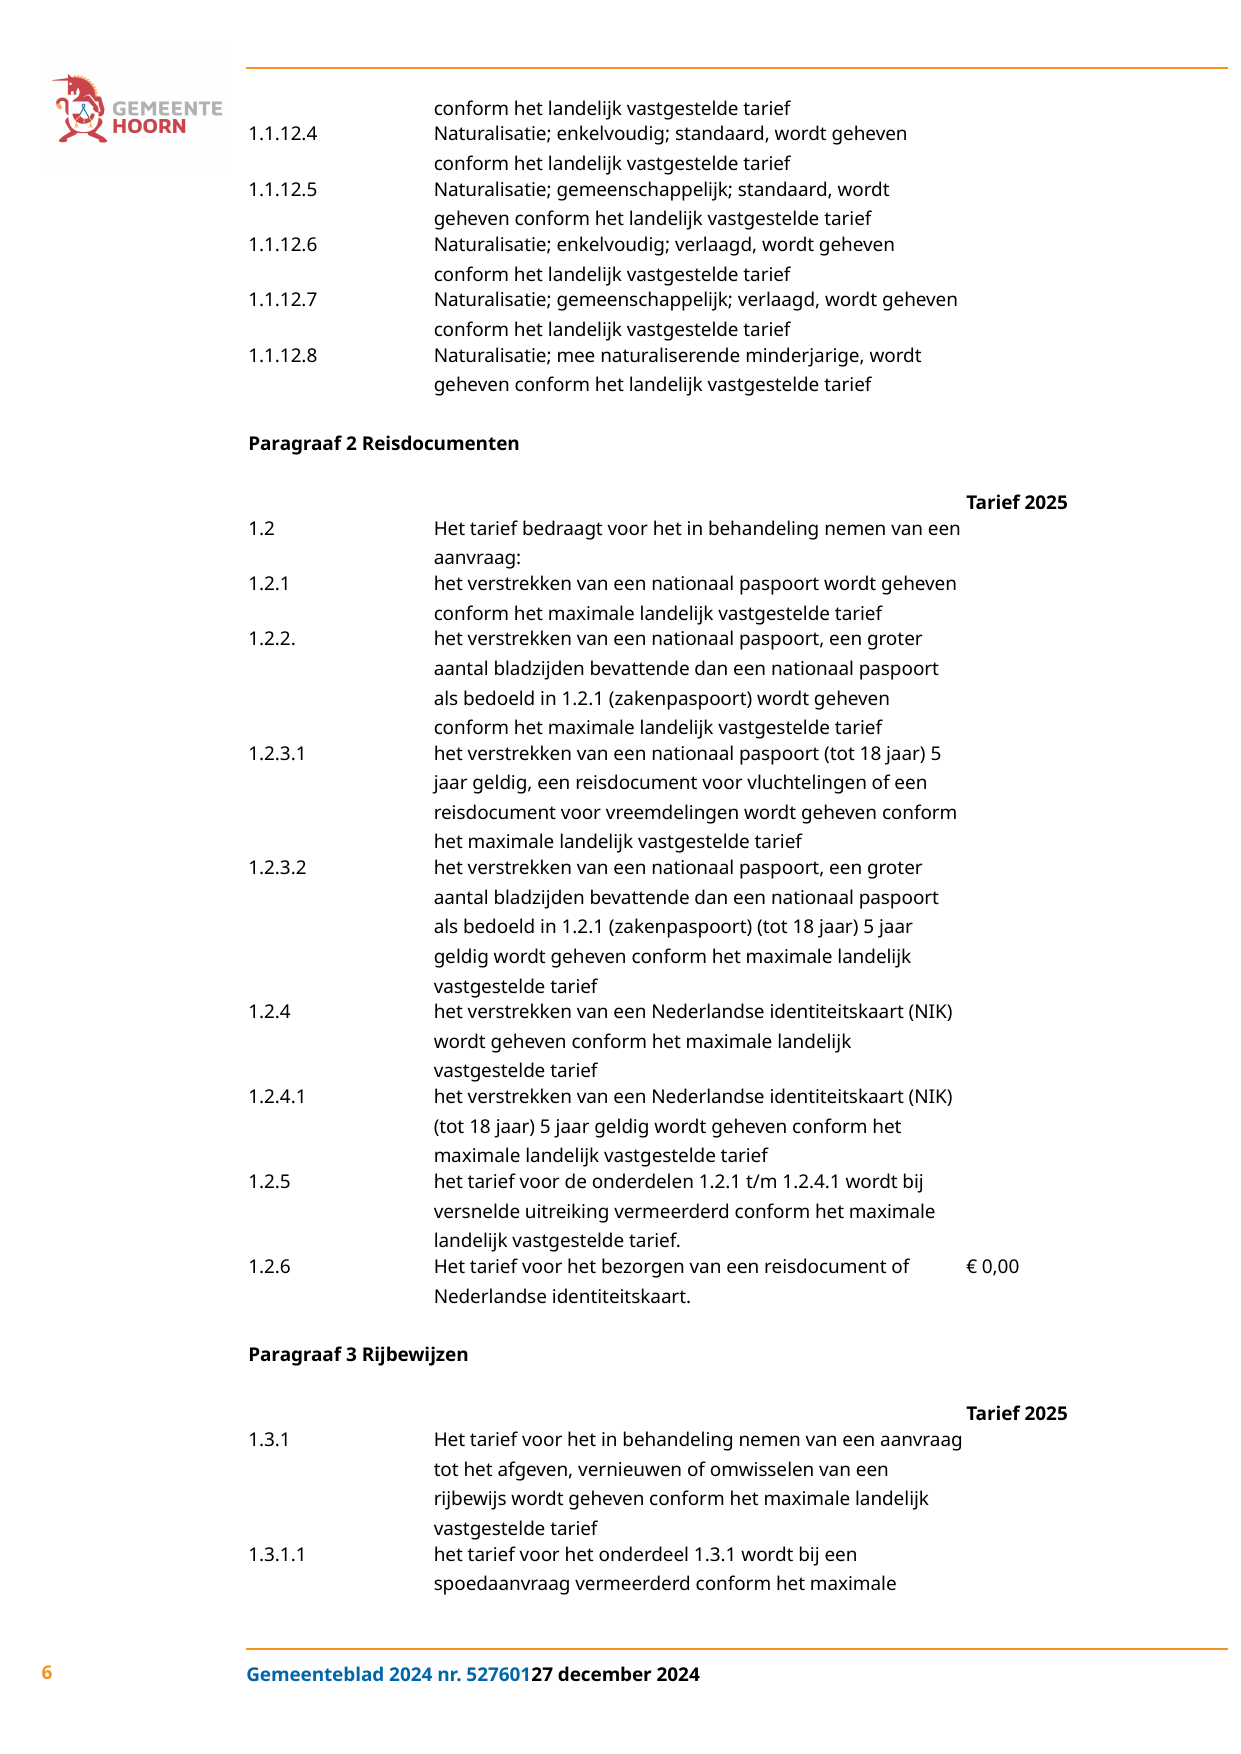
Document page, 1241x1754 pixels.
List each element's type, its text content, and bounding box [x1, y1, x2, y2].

table_cell 1.2.3.1 [248, 740, 433, 854]
table_cell [966, 176, 1152, 231]
table_cell Het tarief voor het bezorgen van een reisdocument of Nederlandse identiteitskaart. [434, 1253, 966, 1308]
table_cell het verstrekken van een Nederlandse identiteitskaart (NIK) (tot 18 jaar) 5 jaar geldig wordt geheven conform het maximale landelijk vastgestelde tarief [434, 1084, 966, 1168]
table_header [434, 1401, 966, 1426]
table_cell 1.2.6 [248, 1253, 433, 1308]
table_header [248, 1401, 433, 1426]
table_cell [966, 1084, 1152, 1168]
table_cell 1.2.3.2 [248, 855, 433, 998]
table_cell [966, 342, 1152, 397]
table_cell 1.2.4 [248, 999, 433, 1083]
table_cell 1.1.12.6 [248, 231, 433, 286]
table_cell het verstrekken van een nationaal paspoort wordt geheven conform het maximale landelijk vastgestelde tarief [434, 570, 966, 626]
table_cell het tarief voor de onderdelen 1.2.1 t/m 1.2.4.1 wordt bij versnelde uitreiking vermeerderd conform het maximale landelijk vastgestelde tarief. [434, 1168, 966, 1253]
table_cell [966, 740, 1152, 854]
table_header [248, 489, 433, 515]
table_cell Naturalisatie; enkelvoudig; standaard, wordt geheven conform het landelijk vastgestelde tarief [434, 121, 966, 176]
table_cell Het tarief voor het in behandeling nemen van een aanvraag tot het afgeven, vernieuwen of omwisselen van een rijbewijs wordt geheven conform het maximale landelijk vastgestelde tarief [434, 1426, 966, 1541]
table_cell het tarief voor het onderdeel 1.3.1 wordt bij een spoedaanvraag vermeerderd conform het maximale [434, 1541, 966, 1596]
table_cell Naturalisatie; enkelvoudig; verlaagd, wordt geheven conform het landelijk vastgestelde tarief [434, 231, 966, 286]
table_cell 1.1.12.5 [248, 176, 433, 231]
table_cell Naturalisatie; gemeenschappelijk; standaard, wordt geheven conform het landelijk vastgestelde tarief [434, 176, 966, 231]
table_cell [966, 570, 1152, 626]
table_cell Naturalisatie; gemeenschappelijk; verlaagd, wordt geheven conform het landelijk vastgestelde tarief [434, 286, 966, 342]
table_cell 1.2.2. [248, 626, 433, 740]
table_cell [966, 999, 1152, 1083]
table_cell [966, 121, 1152, 176]
table_cell [966, 1541, 1152, 1596]
table_cell [966, 626, 1152, 740]
table_header Tarief 2025 [966, 1401, 1152, 1426]
table_cell 1.2.5 [248, 1168, 433, 1253]
table_cell het verstrekken van een nationaal paspoort, een groter aantal bladzijden bevattende dan een nationaal paspoort als bedoeld in 1.2.1 (zakenpaspoort) wordt geheven conform het maximale landelijk vastgestelde tarief [434, 626, 966, 740]
table_cell Het tarief bedraagt voor het in behandeling nemen van een aanvraag: [434, 515, 966, 570]
table_cell [248, 95, 433, 121]
table_cell [966, 1426, 1152, 1541]
table_cell [966, 231, 1152, 286]
text Paragraaf 2 Reisdocumenten [248, 430, 1152, 456]
table_cell 1.1.12.4 [248, 121, 433, 176]
table_cell 1.2.1 [248, 570, 433, 626]
table_cell conform het landelijk vastgestelde tarief [434, 95, 966, 121]
table_cell 1.2 [248, 515, 433, 570]
table_header [434, 489, 966, 515]
picture [41, 47, 231, 172]
table_cell 1.1.12.7 [248, 286, 433, 342]
table_cell 1.3.1 [248, 1426, 433, 1541]
table_cell [966, 1168, 1152, 1253]
table_cell het verstrekken van een nationaal paspoort (tot 18 jaar) 5 jaar geldig, een reisdocument voor vluchtelingen of een reisdocument voor vreemdelingen wordt geheven conform het maximale landelijk vastgestelde tarief [434, 740, 966, 854]
table_cell [966, 855, 1152, 998]
table_cell 1.3.1.1 [248, 1541, 433, 1596]
table_cell [966, 95, 1152, 121]
table_cell 1.1.12.8 [248, 342, 433, 397]
table_cell Naturalisatie; mee naturaliserende minderjarige, wordt geheven conform het landelijk vastgestelde tarief [434, 342, 966, 397]
table_cell het verstrekken van een nationaal paspoort, een groter aantal bladzijden bevattende dan een nationaal paspoort als bedoeld in 1.2.1 (zakenpaspoort) (tot 18 jaar) 5 jaar geldig wordt geheven conform het maximale landelijk vastgestelde tarief [434, 855, 966, 998]
table_cell € 0,00 [966, 1253, 1152, 1308]
text Paragraaf 3 Rijbewijzen [248, 1341, 1152, 1367]
table_cell [966, 286, 1152, 342]
table_header Tarief 2025 [966, 489, 1152, 515]
table_cell het verstrekken van een Nederlandse identiteitskaart (NIK) wordt geheven conform het maximale landelijk vastgestelde tarief [434, 999, 966, 1083]
table_cell [966, 515, 1152, 570]
table_cell 1.2.4.1 [248, 1084, 433, 1168]
